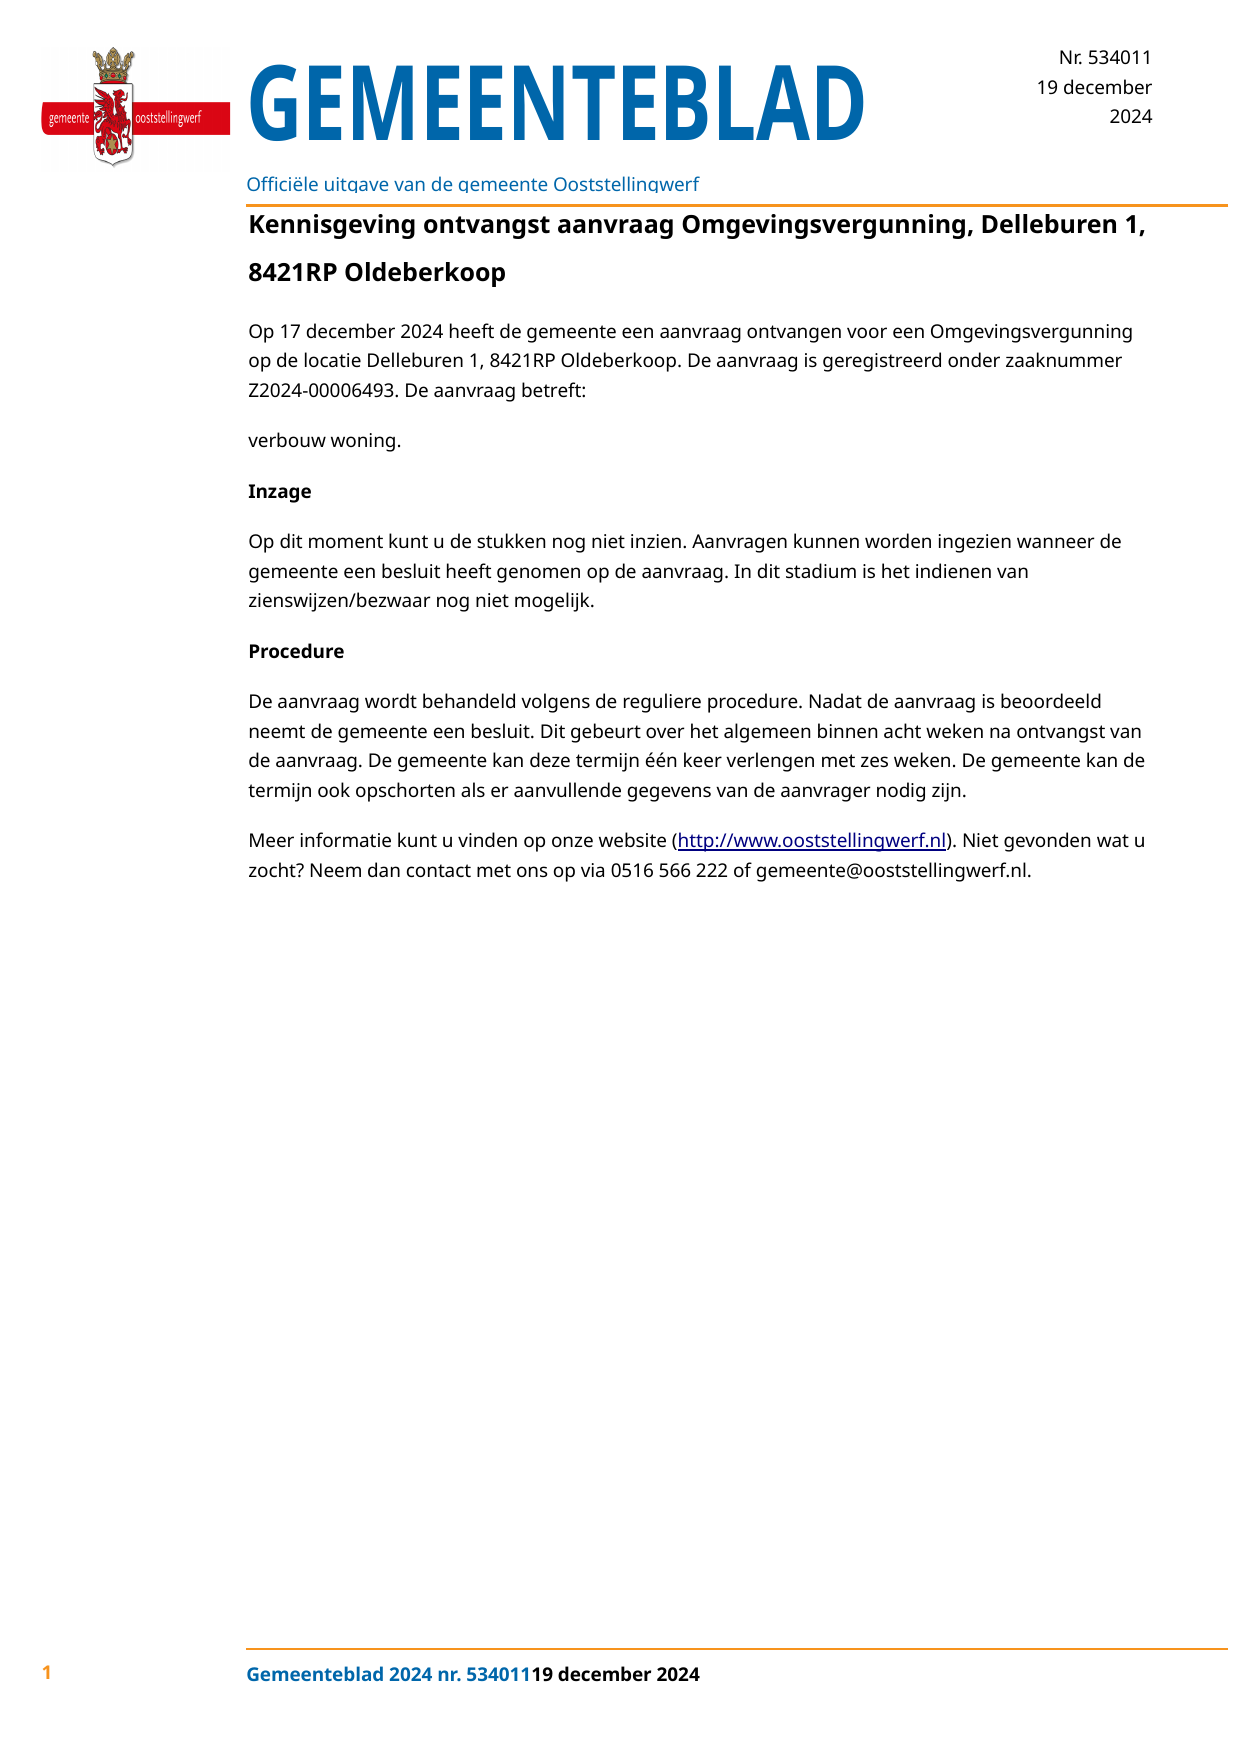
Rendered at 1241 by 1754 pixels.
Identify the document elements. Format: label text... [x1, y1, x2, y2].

text Op dit moment kunt u de stukken nog niet inzien. Aanvragen kunnen worden ingezien wanneer de gemeente een besluit heeft genomen op de aanvraag. In dit stadium is het indienen van zienswijzen/bezwaar nog niet mogelijk. [248, 528, 1152, 613]
text Procedure [248, 638, 1152, 664]
text Inzage [248, 478, 1152, 504]
text Op 17 december 2024 heeft de gemeente een aanvraag ontvangen voor een Omgevingsvergunning op de locatie Delleburen 1, 8421RP Oldeberkoop. De aanvraag is geregistreerd onder zaaknummer Z2024-00006493. De aanvraag betreft: [248, 318, 1152, 403]
picture [41, 47, 231, 172]
text Kennisgeving ontvangst aanvraag Omgevingsvergunning, Delleburen 1, 8421RP Oldeberkoop [248, 207, 1152, 288]
text Meer informatie kunt u vinden op onze website (http://www.ooststellingwerf.nl). Niet gevonden wat u zocht? Neem dan contact met ons op via 0516 566 222 of gemeente@ooststellingwerf.nl. [248, 827, 1152, 883]
text verbouw woning. [248, 427, 1152, 453]
text De aanvraag wordt behandeld volgens de reguliere procedure. Nadat de aanvraag is beoordeeld neemt de gemeente een besluit. Dit gebeurt over het algemeen binnen acht weken na ontvangst van de aanvraag. De gemeente kan deze termijn één keer verlengen met zes weken. De gemeente kan de termijn ook opschorten als er aanvullende gegevens van de aanvrager nodig zijn. [248, 688, 1152, 803]
